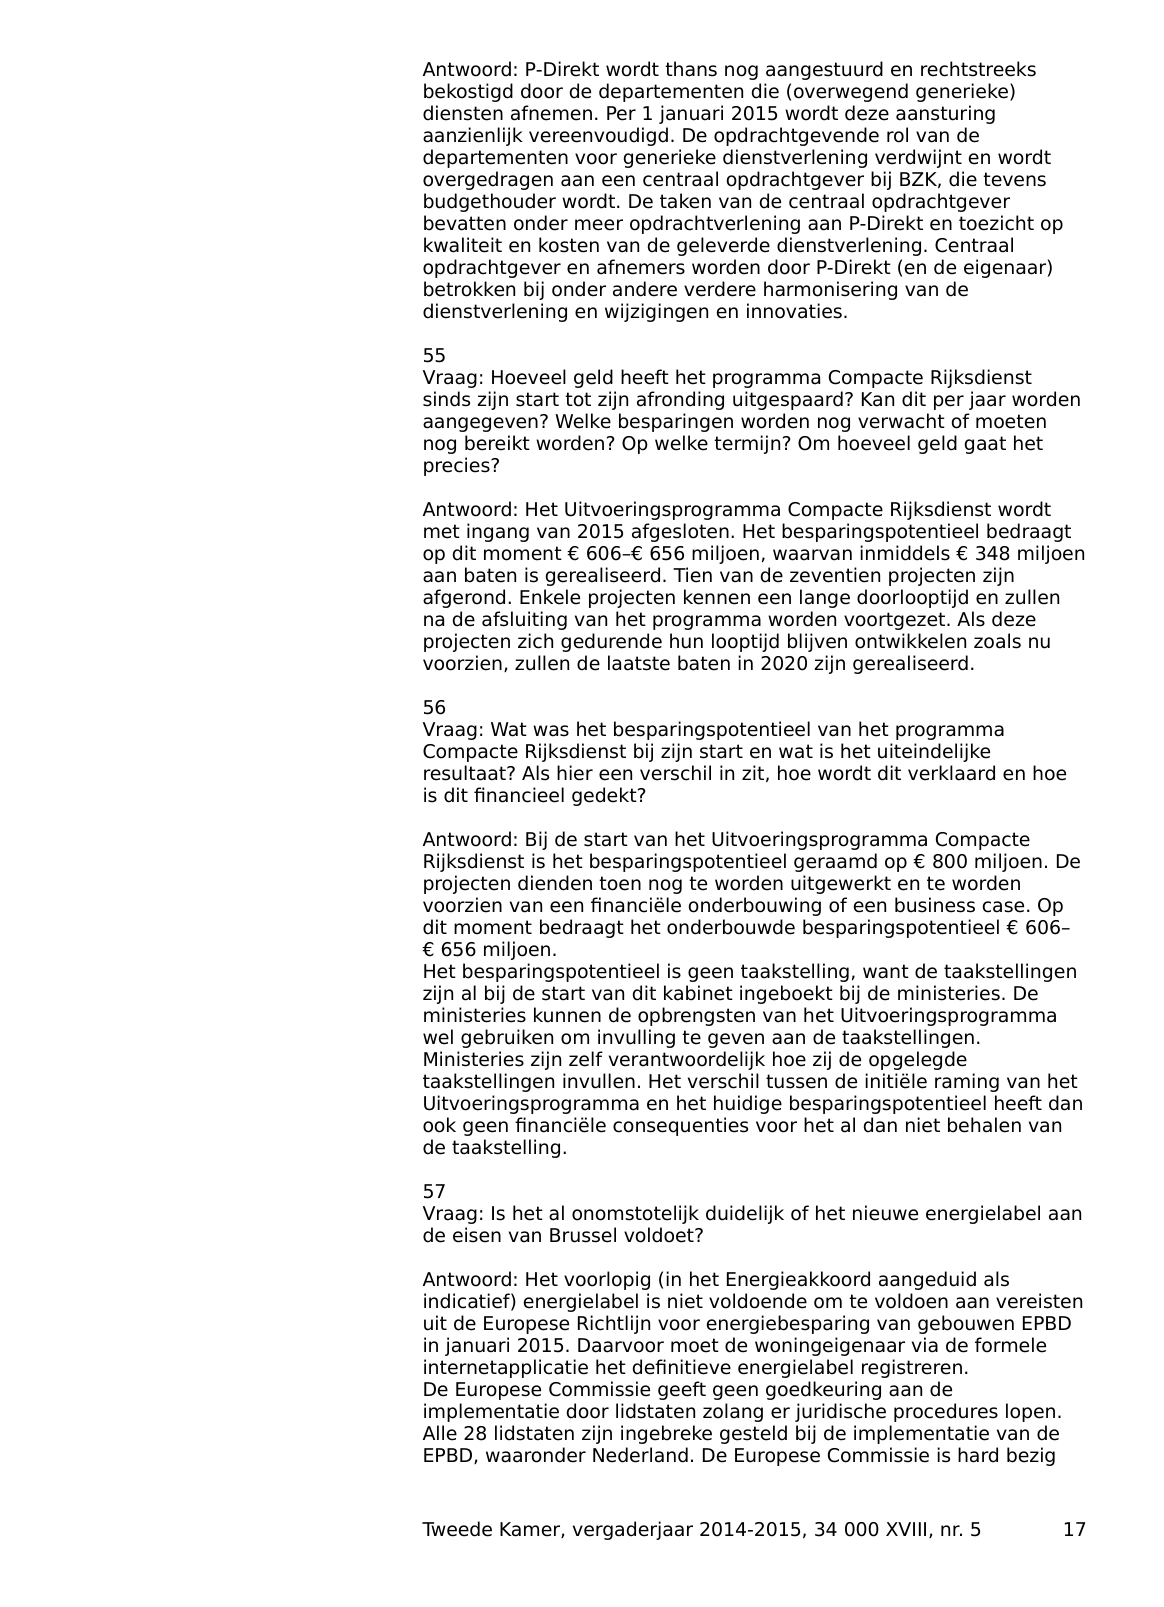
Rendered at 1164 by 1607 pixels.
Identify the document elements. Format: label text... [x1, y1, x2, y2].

text Antwoord: Het voorlopig (in het Energieakkoord aangeduid als indicatief) energielabel is niet voldoende om te voldoen aan vereisten uit de Europese Richtlijn voor energiebesparing van gebouwen EPBD in januari 2015. Daarvoor moet de woningeigenaar via de formele internetapplicatie het definitieve energielabel registreren. [422, 1269, 1087, 1379]
text Antwoord: P-Direkt wordt thans nog aangestuurd en rechtstreeks bekostigd door de departementen die (overwegend generieke) diensten afnemen. Per 1 januari 2015 wordt deze aansturing aanzienlijk vereenvoudigd. De opdrachtgevende rol van de departementen voor generieke dienstverlening verdwijnt en wordt overgedragen aan een centraal opdrachtgever bij BZK, die tevens budgethouder wordt. De taken van de centraal opdrachtgever bevatten onder meer opdrachtverlening aan P-Direkt en toezicht op kwaliteit en kosten van de geleverde dienstverlening. Centraal opdrachtgever en afnemers worden door P-Direkt (en de eigenaar) betrokken bij onder andere verdere harmonisering van de dienstverlening en wijzigingen en innovaties. [422, 59, 1087, 323]
text Vraag: Hoeveel geld heeft het programma Compacte Rijksdienst sinds zijn start tot zijn afronding uitgespaard? Kan dit per jaar worden aangegeven? Welke besparingen worden nog verwacht of moeten nog bereikt worden? Op welke termijn? Om hoeveel geld gaat het precies? [422, 367, 1087, 477]
text Vraag: Wat was het besparingspotentieel van het programma Compacte Rijksdienst bij zijn start en wat is het uiteindelijke resultaat? Als hier een verschil in zit, hoe wordt dit verklaard en hoe is dit financieel gedekt? [422, 719, 1087, 807]
text 55 [422, 345, 1087, 367]
text Antwoord: Het Uitvoeringsprogramma Compacte Rijksdienst wordt met ingang van 2015 afgesloten. Het besparingspotentieel bedraagt op dit moment € 606–€ 656 miljoen, waarvan inmiddels € 348 miljoen aan baten is gerealiseerd. Tien van de zeventien projecten zijn afgerond. Enkele projecten kennen een lange doorlooptijd en zullen na de afsluiting van het programma worden voortgezet. Als deze projecten zich gedurende hun looptijd blijven ontwikkelen zoals nu voorzien, zullen de laatste baten in 2020 zijn gerealiseerd. [422, 499, 1087, 675]
text 56 [422, 697, 1087, 719]
text Vraag: Is het al onomstotelijk duidelijk of het nieuwe energielabel aan de eisen van Brussel voldoet? [422, 1203, 1087, 1247]
text 57 [422, 1181, 1087, 1203]
text De Europese Commissie geeft geen goedkeuring aan de implementatie door lidstaten zolang er juridische procedures lopen. Alle 28 lidstaten zijn ingebreke gesteld bij de implementatie van de EPBD, waaronder Nederland. De Europese Commissie is hard bezig [422, 1379, 1087, 1467]
text Het besparingspotentieel is geen taakstelling, want de taakstellingen zijn al bij de start van dit kabinet ingeboekt bij de ministeries. De ministeries kunnen de opbrengsten van het Uitvoeringsprogramma wel gebruiken om invulling te geven aan de taakstellingen. Ministeries zijn zelf verantwoordelijk hoe zij de opgelegde taakstellingen invullen. Het verschil tussen de initiële raming van het Uitvoeringsprogramma en het huidige besparingspotentieel heeft dan ook geen financiële consequenties voor het al dan niet behalen van de taakstelling. [422, 961, 1087, 1159]
text Antwoord: Bij de start van het Uitvoeringsprogramma Compacte Rijksdienst is het besparingspotentieel geraamd op € 800 miljoen. De projecten dienden toen nog te worden uitgewerkt en te worden voorzien van een financiële onderbouwing of een business case. Op dit moment bedraagt het onderbouwde besparingspotentieel € 606–€ 656 miljoen. [422, 829, 1087, 961]
